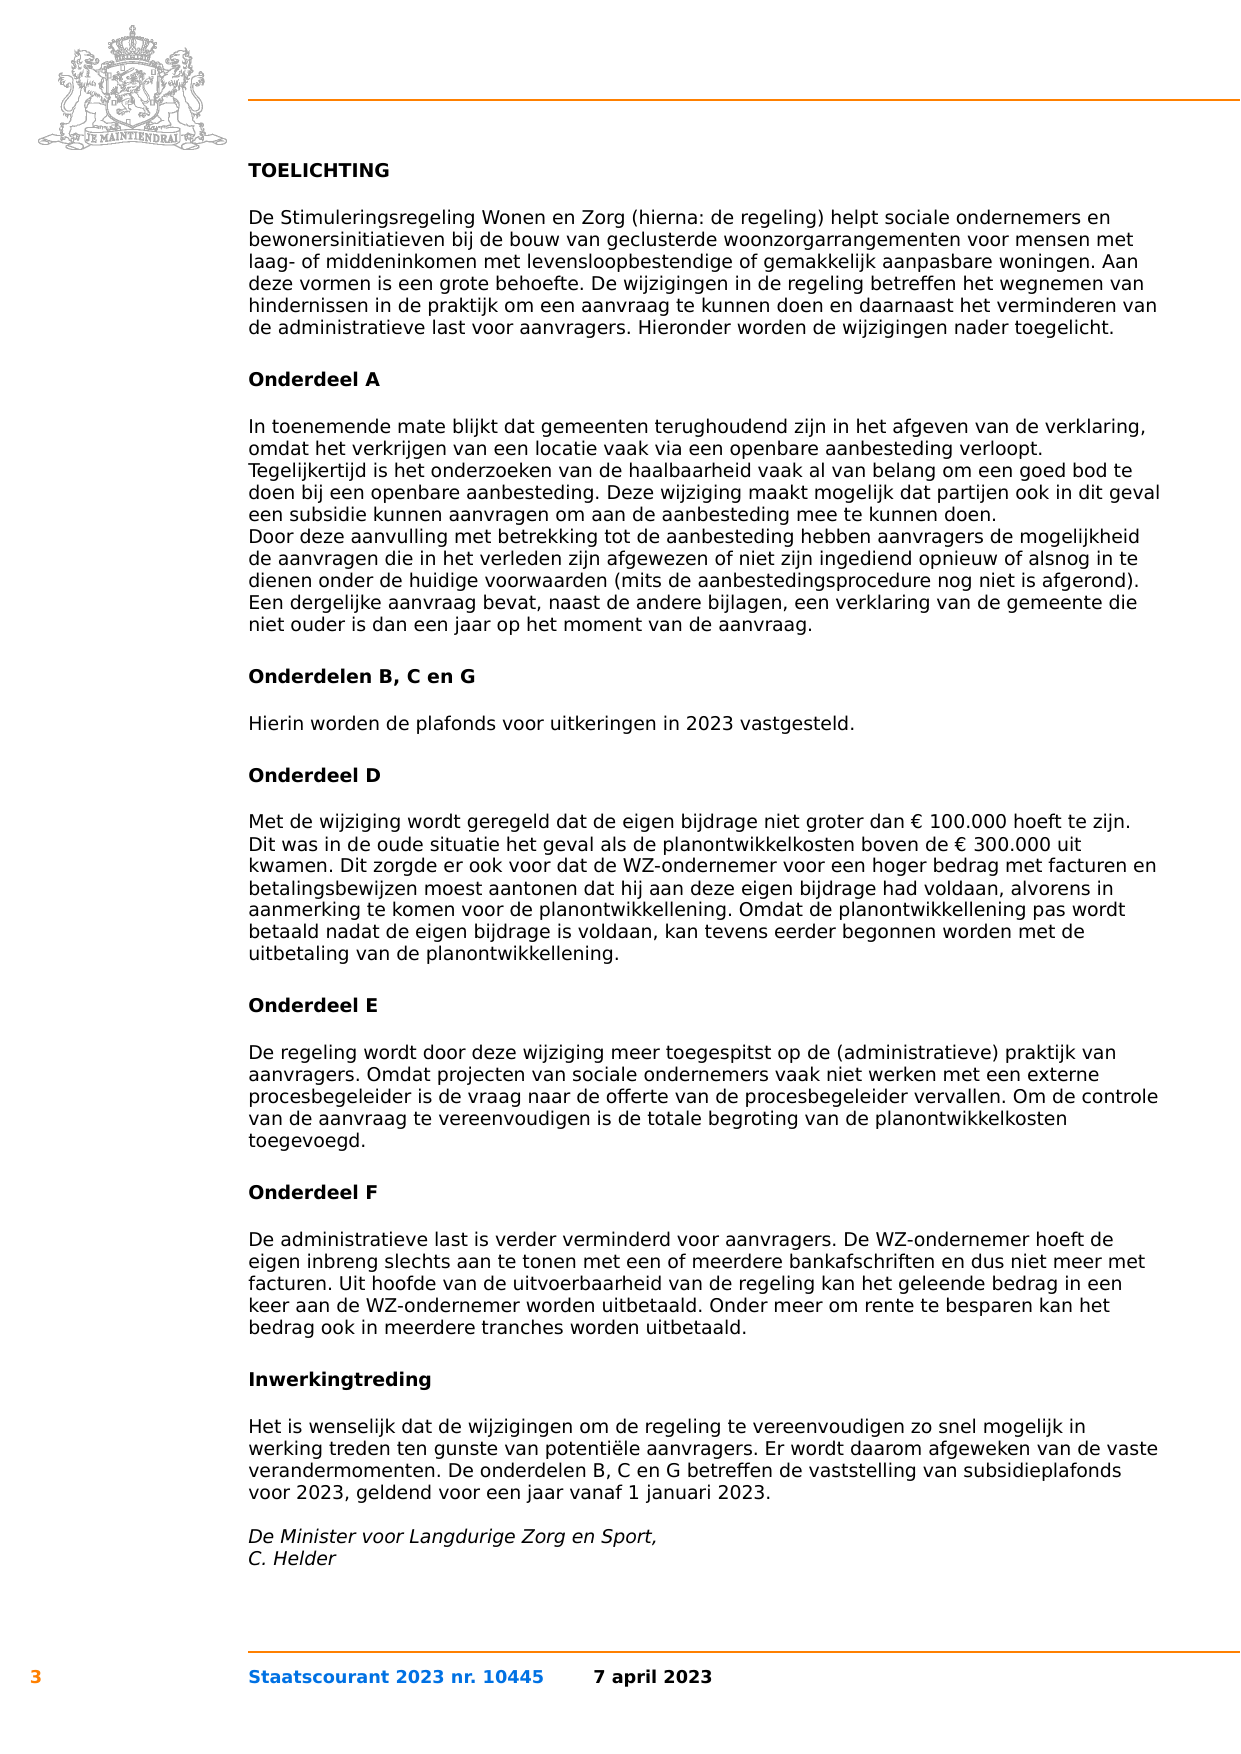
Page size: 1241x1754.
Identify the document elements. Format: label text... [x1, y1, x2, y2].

text De Stimuleringsregeling Wonen en Zorg (hierna: de regeling) helpt sociale ondernemers en bewonersinitiatieven bij de bouw van geclusterde woonzorgarrangementen voor mensen met laag- of middeninkomen met levensloopbestendige of gemakkelijk aanpasbare woningen. Aan deze vormen is een grote behoefte. De wijzigingen in de regeling betreffen het wegnemen van hindernissen in de praktijk om een aanvraag te kunnen doen en daarnaast het verminderen van de administratieve last voor aanvragers. Hieronder worden de wijzigingen nader toegelicht. [248, 207, 1163, 339]
text De regeling wordt door deze wijziging meer toegespitst op de (administratieve) praktijk van aanvragers. Omdat projecten van sociale ondernemers vaak niet werken met een externe procesbegeleider is de vraag naar de offerte van de procesbegeleider vervallen. Om de controle van de aanvraag te vereenvoudigen is de totale begroting van de planontwikkelkosten toegevoegd. [248, 1042, 1163, 1152]
text Het is wenselijk dat de wijzigingen om de regeling te vereenvoudigen zo snel mogelijk in werking treden ten gunste van potentiële aanvragers. Er wordt daarom afgeweken van de vaste verandermomenten. De onderdelen B, C en G betreffen de vaststelling van subsidieplafonds voor 2023, geldend voor een jaar vanaf 1 januari 2023. [248, 1416, 1163, 1504]
text Met de wijziging wordt geregeld dat de eigen bijdrage niet groter dan € 100.000 hoeft te zijn. Dit was in de oude situatie het geval als de planontwikkelkosten boven de € 300.000 uit kwamen. Dit zorgde er ook voor dat de WZ-ondernemer voor een hoger bedrag met facturen en betalingsbewijzen moest aantonen dat hij aan deze eigen bijdrage had voldaan, alvorens in aanmerking te komen voor de planontwikkellening. Omdat de planontwikkellening pas wordt betaald nadat de eigen bijdrage is voldaan, kan tevens eerder begonnen worden met de uitbetaling van de planontwikkellening. [248, 811, 1163, 965]
subtitle Onderdeel F [248, 1182, 1163, 1204]
text De administratieve last is verder verminderd voor aanvragers. De WZ-ondernemer hoeft de eigen inbreng slechts aan te tonen met een of meerdere bankafschriften en dus niet meer met facturen. Uit hoofde van de uitvoerbaarheid van de regeling kan het geleende bedrag in een keer aan de WZ-ondernemer worden uitbetaald. Onder meer om rente te besparen kan het bedrag ook in meerdere tranches worden uitbetaald. [248, 1229, 1163, 1339]
subtitle Onderdelen B, C en G [248, 666, 1163, 687]
subtitle Onderdeel E [248, 995, 1163, 1017]
subtitle Inwerkingtreding [248, 1369, 1163, 1391]
subtitle TOELICHTING [248, 160, 1163, 182]
picture [38, 25, 227, 150]
subtitle Onderdeel A [248, 369, 1163, 391]
subtitle Onderdeel D [248, 764, 1163, 786]
text In toenemende mate blijkt dat gemeenten terughoudend zijn in het afgeven van de verklaring, omdat het verkrijgen van een locatie vaak via een openbare aanbesteding verloopt. Tegelijkertijd is het onderzoeken van de haalbaarheid vaak al van belang om een goed bod te doen bij een openbare aanbesteding. Deze wijziging maakt mogelijk dat partijen ook in dit geval een subsidie kunnen aanvragen om aan de aanbesteding mee te kunnen doen. [248, 416, 1163, 526]
text Hierin worden de plafonds voor uitkeringen in 2023 vastgesteld. [248, 712, 1163, 734]
text De Minister voor Langdurige Zorg en Sport, C. Helder [248, 1526, 1163, 1570]
text Door deze aanvulling met betrekking tot de aanbesteding hebben aanvragers de mogelijkheid de aanvragen die in het verleden zijn afgewezen of niet zijn ingediend opnieuw of alsnog in te dienen onder de huidige voorwaarden (mits de aanbestedingsprocedure nog niet is afgerond). Een dergelijke aanvraag bevat, naast de andere bijlagen, een verklaring van de gemeente die niet ouder is dan een jaar op het moment van de aanvraag. [248, 526, 1163, 636]
